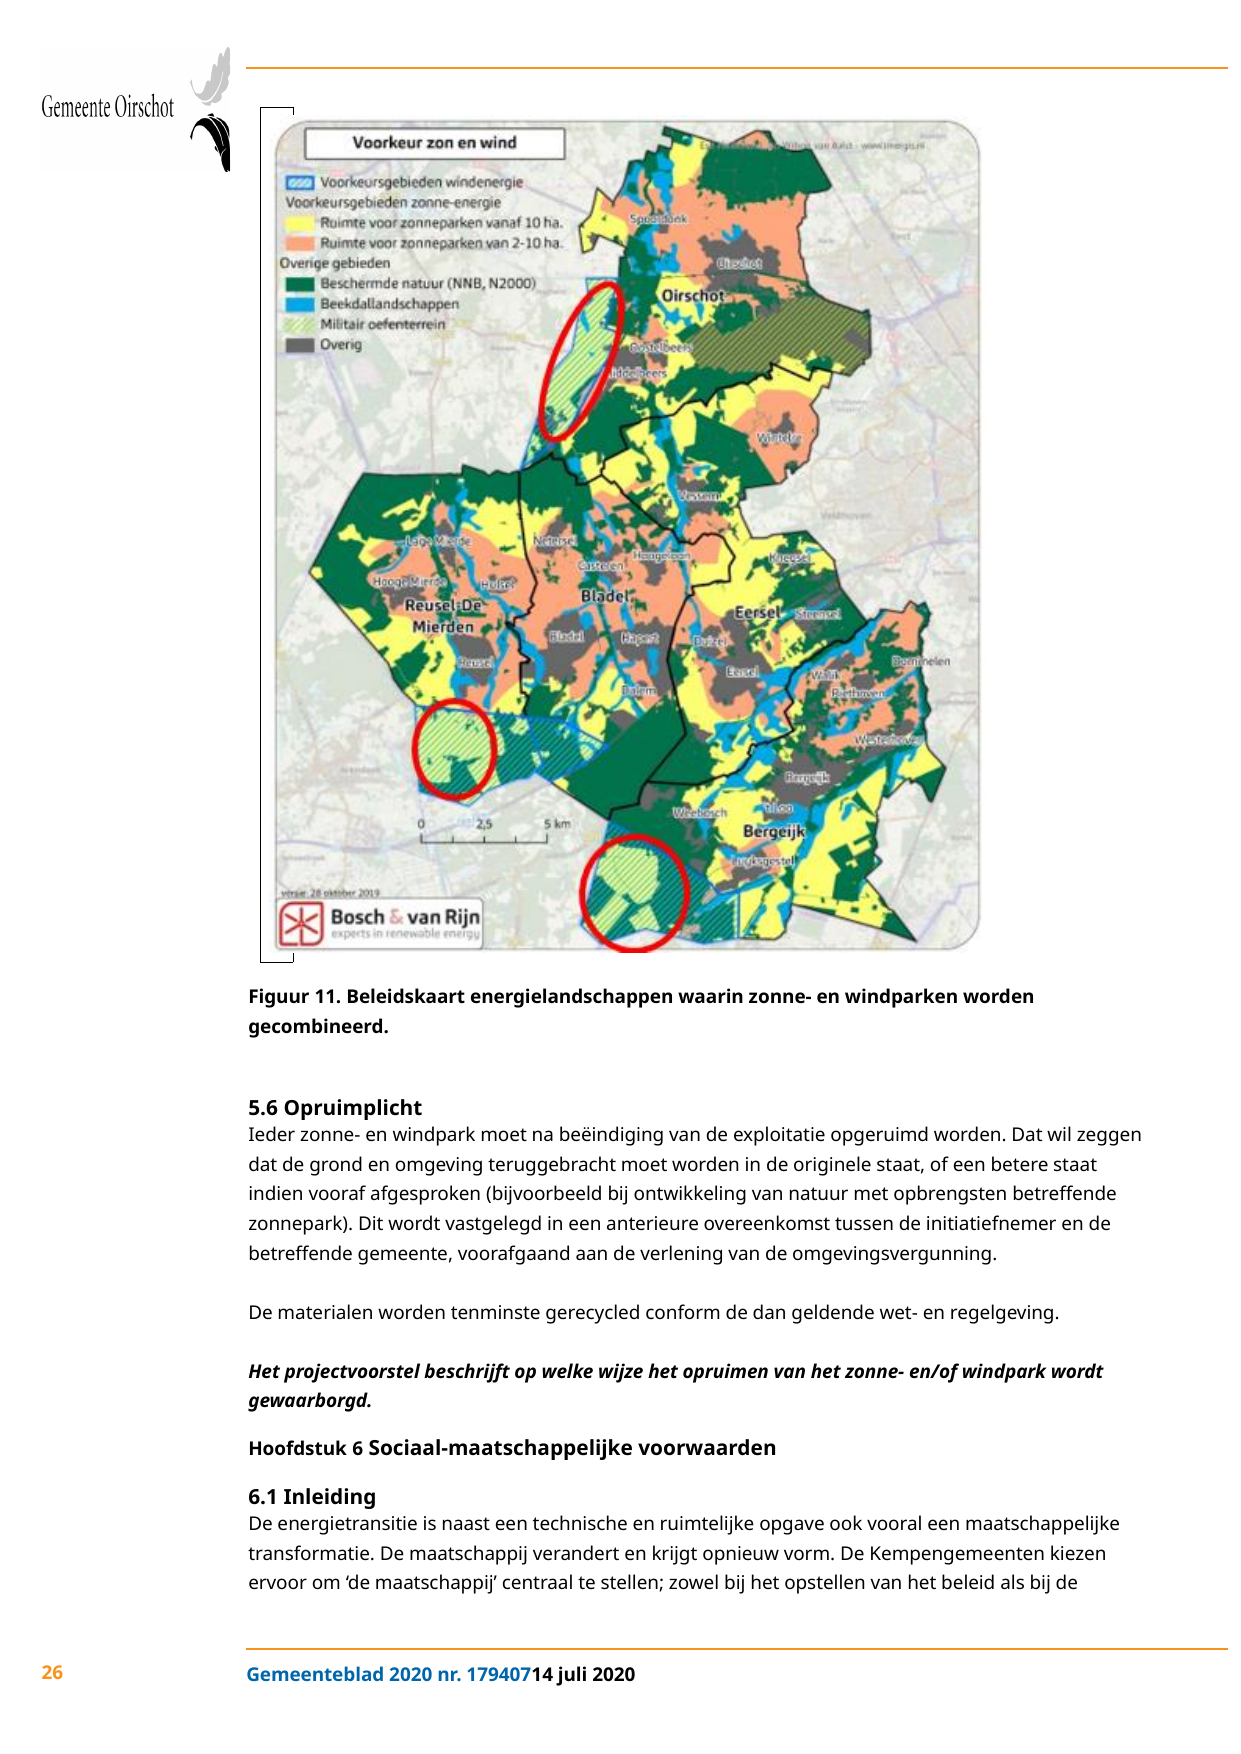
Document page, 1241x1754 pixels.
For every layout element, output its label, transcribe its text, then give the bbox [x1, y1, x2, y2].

text Hoofdstuk 6 Sociaal-maatschappelijke voorwaarden [248, 1433, 1152, 1461]
text De energietransitie is naast een technische en ruimtelijke opgave ook vooral een maatschappelijke transformatie. De maatschappij verandert en krijgt opnieuw vorm. De Kempengemeenten kiezen ervoor om ‘de maatschappij’ centraal te stellen; zowel bij het opstellen van het beleid als bij de [248, 1510, 1152, 1595]
text De materialen worden tenminste gerecycled conform de dan geldende wet- en regelgeving. [248, 1299, 1152, 1324]
picture [268, 115, 986, 953]
picture [41, 47, 231, 172]
text Ieder zonne- en windpark moet na beëindiging van de exploitatie opgeruimd worden. Dat wil zeggen dat de grond en omgeving teruggebracht moet worden in de originele staat, of een betere staat indien vooraf afgesproken (bijvoorbeeld bij ontwikkeling van natuur met opbrengsten betreffende zonnepark). Dit wordt vastgelegd in een anterieure overeenkomst tussen de initiatiefnemer en de betreffende gemeente, voorafgaand aan de verlening van de omgevingsvergunning. [248, 1121, 1152, 1265]
text 5.6 Opruimplicht [248, 1093, 1152, 1121]
text Figuur 11. Beleidskaart energielandschappen waarin zonne- en windparken worden gecombineerd. [248, 983, 1152, 1039]
table_header Het projectvoorstel beschrijft op welke wijze het opruimen van het zonne- en/of windpark wordt gewaarborgd. [248, 1358, 1152, 1413]
text 6.1 Inleiding [248, 1482, 1152, 1510]
